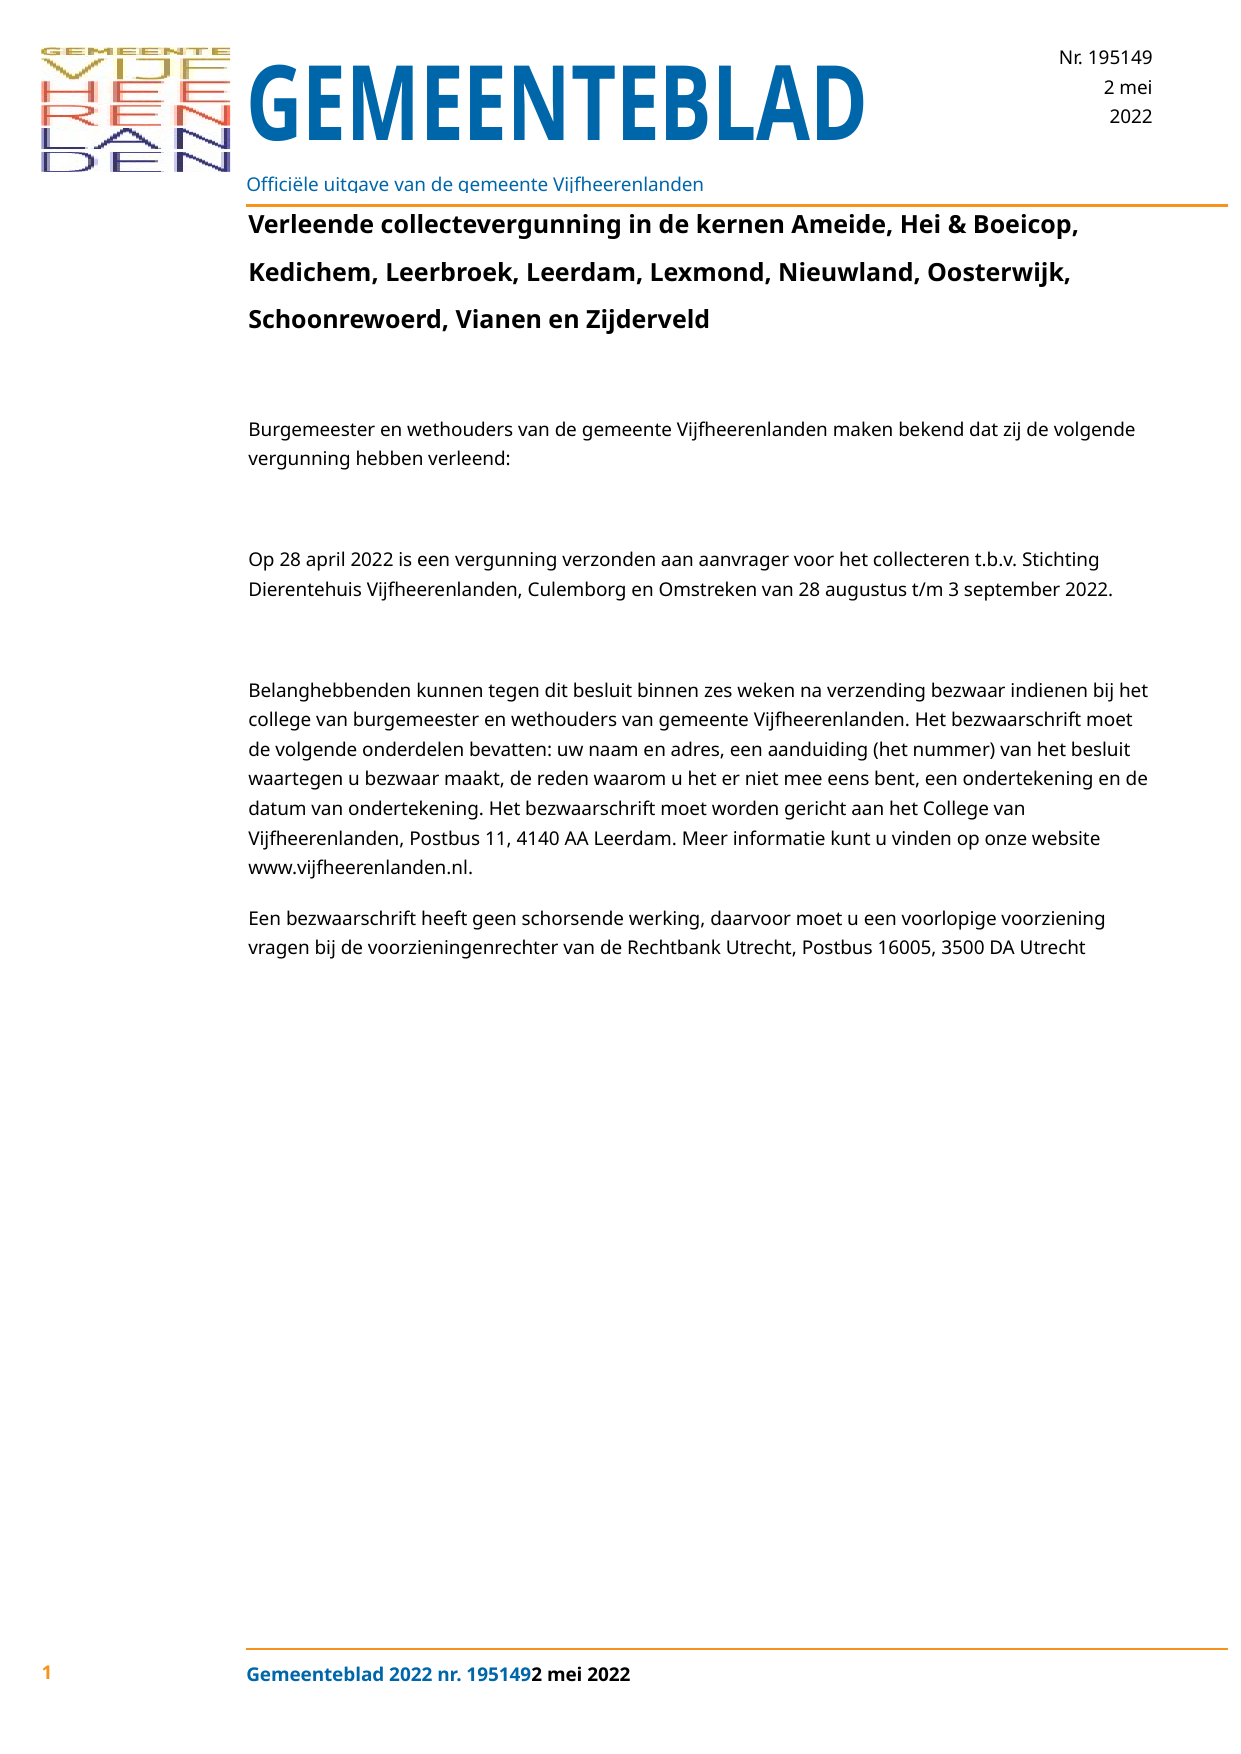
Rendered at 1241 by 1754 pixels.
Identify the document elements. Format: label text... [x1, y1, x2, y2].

text Op 28 april 2022 is een vergunning verzonden aan aanvrager voor het collecteren t.b.v. Stichting Dierentehuis Vijfheerenlanden, Culemborg en Omstreken van 28 augustus t/m 3 september 2022. [248, 546, 1152, 602]
text Burgemeester en wethouders van de gemeente Vijfheerenlanden maken bekend dat zij de volgende vergunning hebben verleend: [248, 416, 1152, 471]
picture [41, 47, 231, 172]
text Verleende collectevergunning in de kernen Ameide, Hei & Boeicop, Kedichem, Leerbroek, Leerdam, Lexmond, Nieuwland, Oosterwijk, Schoonrewoerd, Vianen en Zijderveld [248, 207, 1152, 336]
text Een bezwaarschrift heeft geen schorsende werking, daarvoor moet u een voorlopige voorziening vragen bij de voorzieningenrechter van de Rechtbank Utrecht, Postbus 16005, 3500 DA Utrecht [248, 905, 1152, 960]
text Belanghebbenden kunnen tegen dit besluit binnen zes weken na verzending bezwaar indienen bij het college van burgemeester en wethouders van gemeente Vijfheerenlanden. Het bezwaarschrift moet de volgende onderdelen bevatten: uw naam en adres, een aanduiding (het nummer) van het besluit waartegen u bezwaar maakt, de reden waarom u het er niet mee eens bent, een ondertekening en de datum van ondertekening. Het bezwaarschrift moet worden gericht aan het College van Vijfheerenlanden, Postbus 11, 4140 AA Leerdam. Meer informatie kunt u vinden op onze website www.vijfheerenlanden.nl. [248, 677, 1152, 880]
